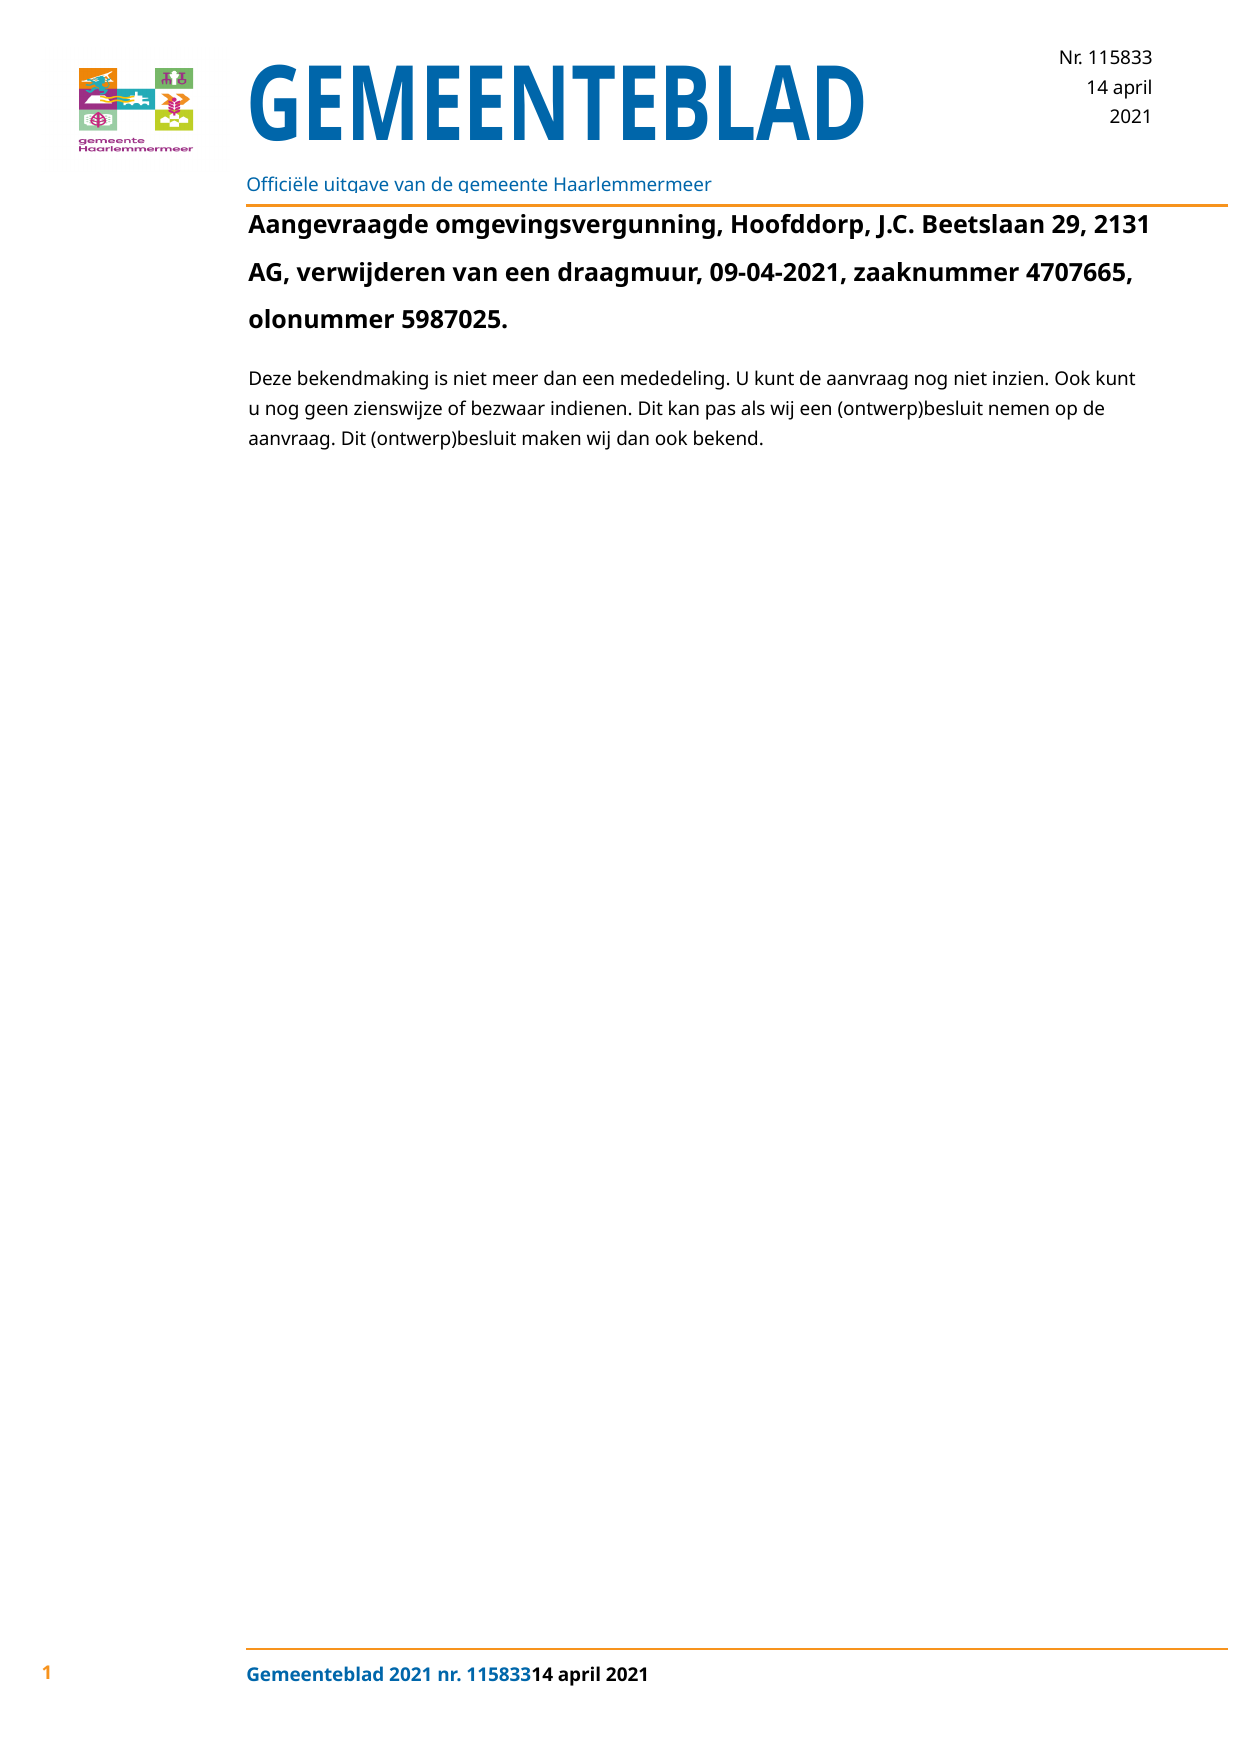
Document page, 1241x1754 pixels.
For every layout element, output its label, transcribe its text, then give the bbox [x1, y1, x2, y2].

text Aangevraagde omgevingsvergunning, Hoofddorp, J.C. Beetslaan 29, 2131 AG, verwijderen van een draagmuur, 09-04-2021, zaaknummer 4707665, olonummer 5987025. [248, 207, 1152, 336]
picture [41, 47, 231, 172]
text Deze bekendmaking is niet meer dan een mededeling. U kunt de aanvraag nog niet inzien. Ook kunt u nog geen zienswijze of bezwaar indienen. Dit kan pas als wij een (ontwerp)besluit nemen op de aanvraag. Dit (ontwerp)besluit maken wij dan ook bekend. [248, 366, 1152, 450]
